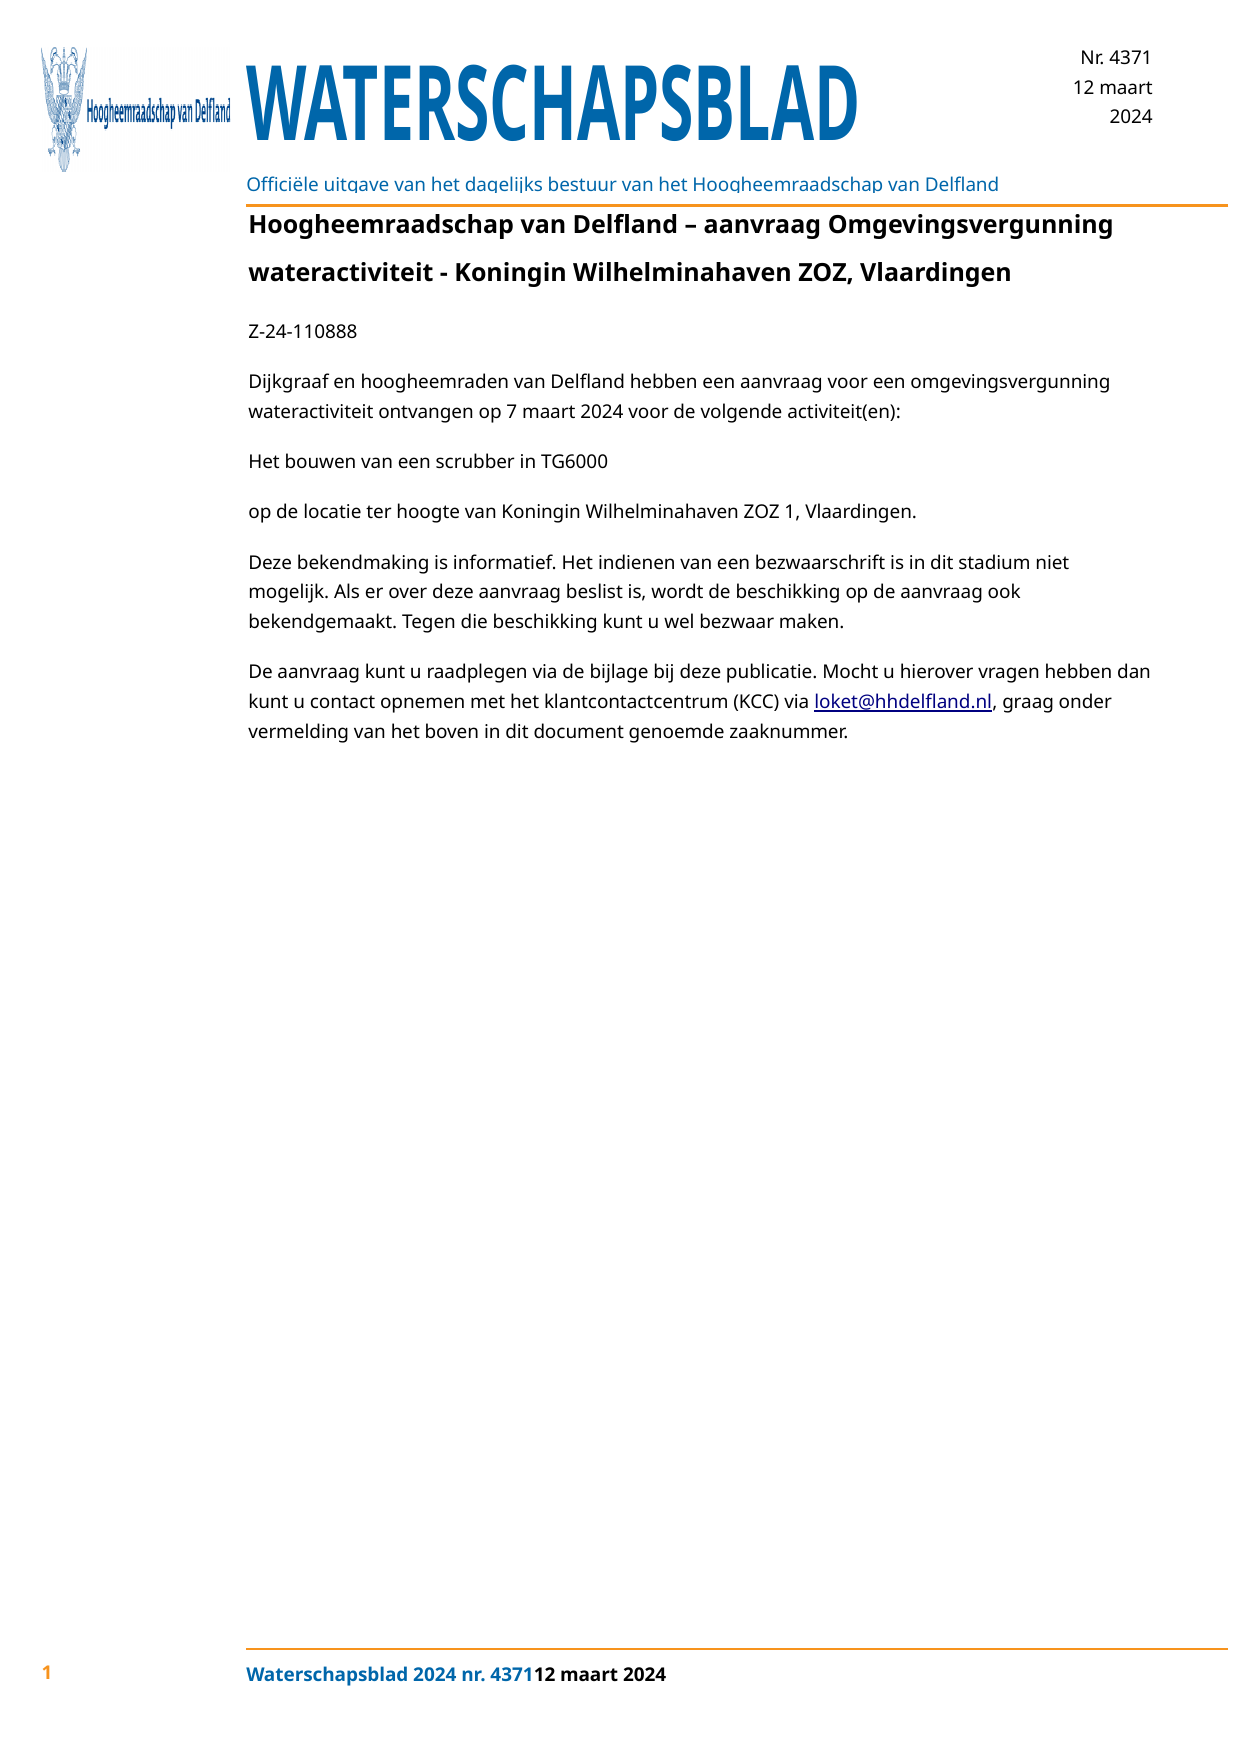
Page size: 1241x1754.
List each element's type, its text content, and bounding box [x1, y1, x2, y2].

text Dijkgraaf en hoogheemraden van Delfland hebben een aanvraag voor een omgevingsvergunning wateractiviteit ontvangen op 7 maart 2024 voor de volgende activiteit(en): [248, 368, 1152, 424]
text Het bouwen van een scrubber in TG6000 [248, 448, 1152, 474]
text Deze bekendmaking is informatief. Het indienen van een bezwaarschrift is in dit stadium niet mogelijk. Als er over deze aanvraag beslist is, wordt de beschikking op de aanvraag ook bekendgemaakt. Tegen die beschikking kunt u wel bezwaar maken. [248, 549, 1152, 634]
text op de locatie ter hoogte van Koningin Wilhelminahaven ZOZ 1, Vlaardingen. [248, 499, 1152, 524]
text Z-24-110888 [248, 318, 1152, 344]
text Hoogheemraadschap van Delfland – aanvraag Omgevingsvergunning wateractiviteit - Koningin Wilhelminahaven ZOZ, Vlaardingen [248, 207, 1152, 288]
picture [41, 47, 231, 172]
text De aanvraag kunt u raadplegen via de bijlage bij deze publicatie. Mocht u hierover vragen hebben dan kunt u contact opnemen met het klantcontactcentrum (KCC) via loket@hhdelfland.nl, graag onder vermelding van het boven in dit document genoemde zaaknummer. [248, 659, 1152, 744]
